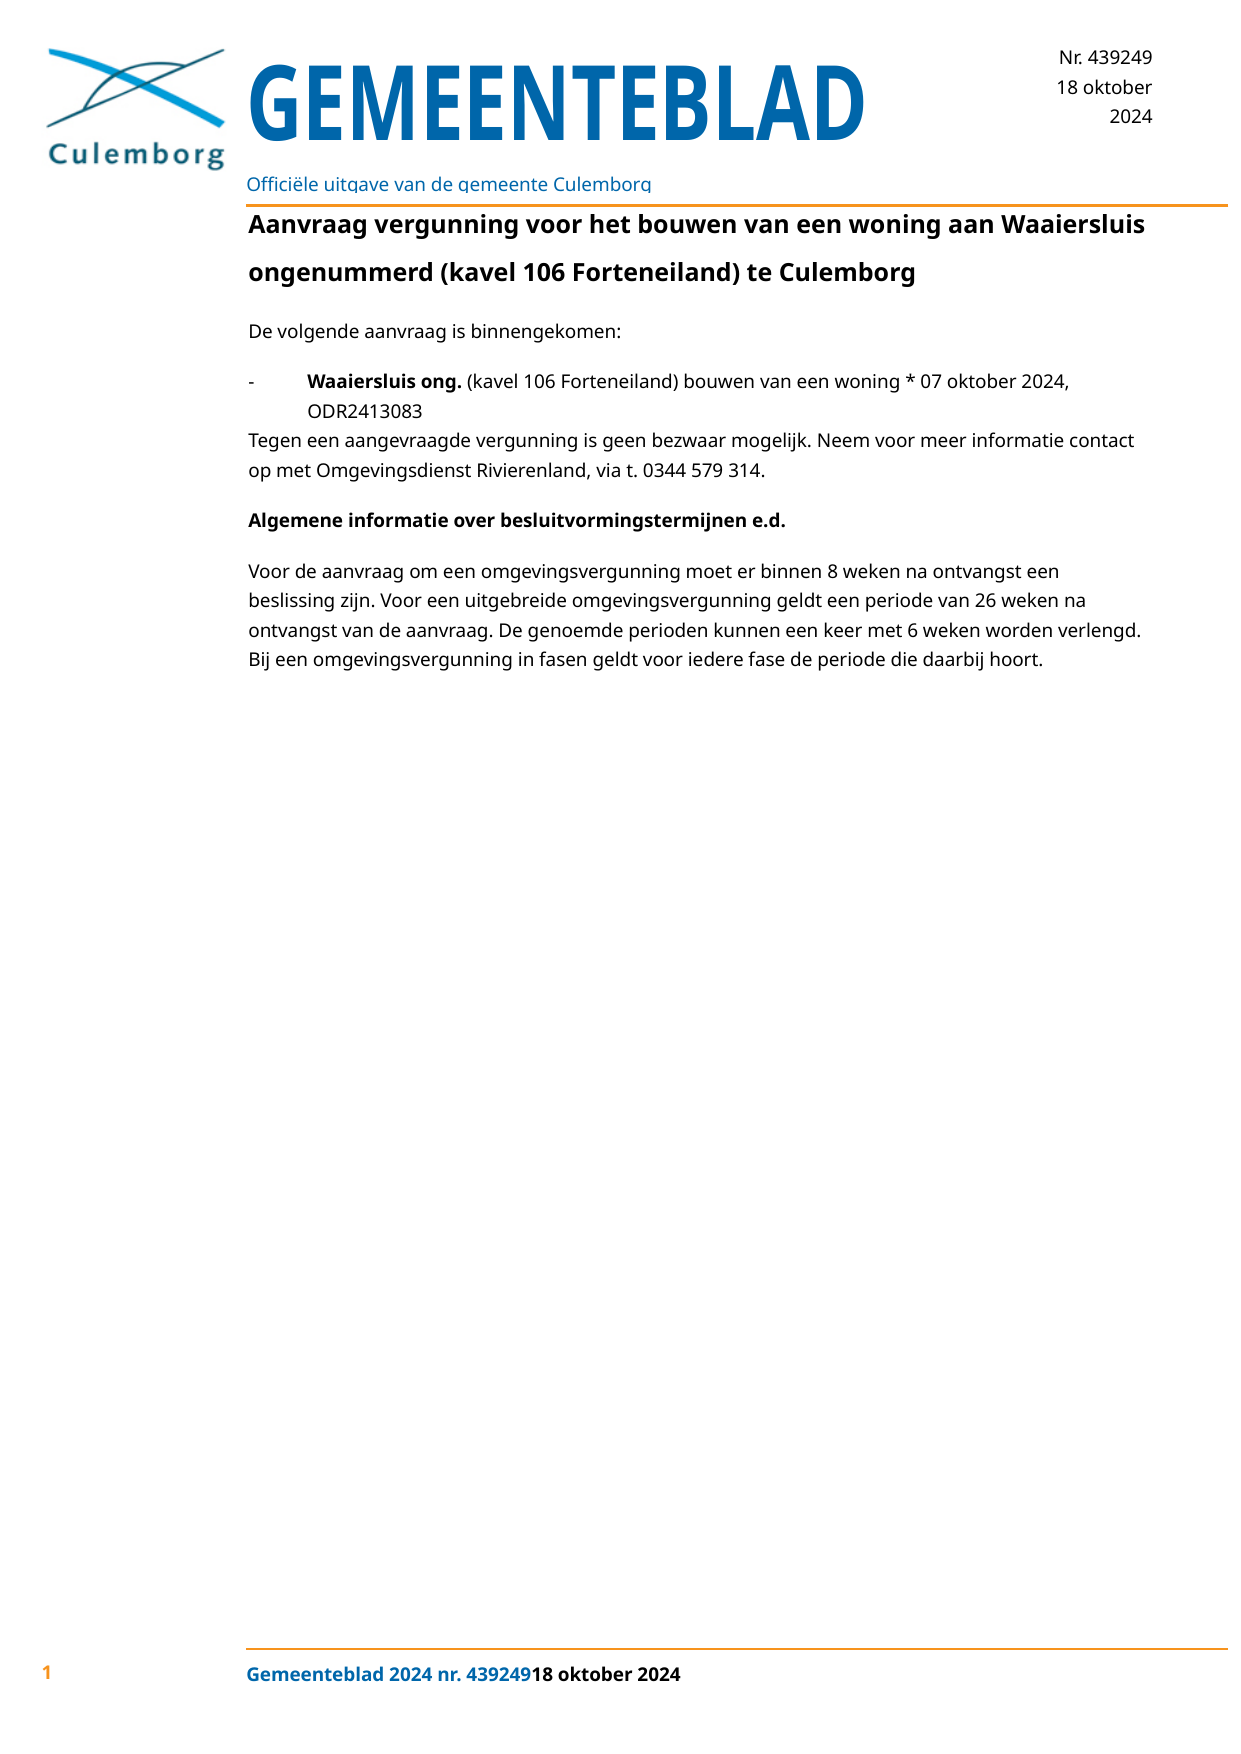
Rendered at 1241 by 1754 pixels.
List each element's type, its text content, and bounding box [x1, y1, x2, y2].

picture [41, 47, 231, 172]
text Tegen een aangevraagde vergunning is geen bezwaar mogelijk. Neem voor meer informatie contact op met Omgevingsdienst Rivierenland, via t. 0344 579 314. [248, 427, 1152, 483]
list Waaiersluis ong. (kavel 106 Forteneiland) bouwen van een woning * 07 oktober 2024, ODR2413083 [248, 368, 1152, 424]
text De volgende aanvraag is binnengekomen: [248, 318, 1152, 344]
text Algemene informatie over besluitvormingstermijnen e.d. [248, 507, 1152, 533]
text Aanvraag vergunning voor het bouwen van een woning aan Waaiersluis ongenummerd (kavel 106 Forteneiland) te Culemborg [248, 207, 1152, 288]
text Voor de aanvraag om een omgevingsvergunning moet er binnen 8 weken na ontvangst een beslissing zijn. Voor een uitgebreide omgevingsvergunning geldt een periode van 26 weken na ontvangst van de aanvraag. De genoemde perioden kunnen een keer met 6 weken worden verlengd. Bij een omgevingsvergunning in fasen geldt voor iedere fase de periode die daarbij hoort. [248, 558, 1152, 672]
